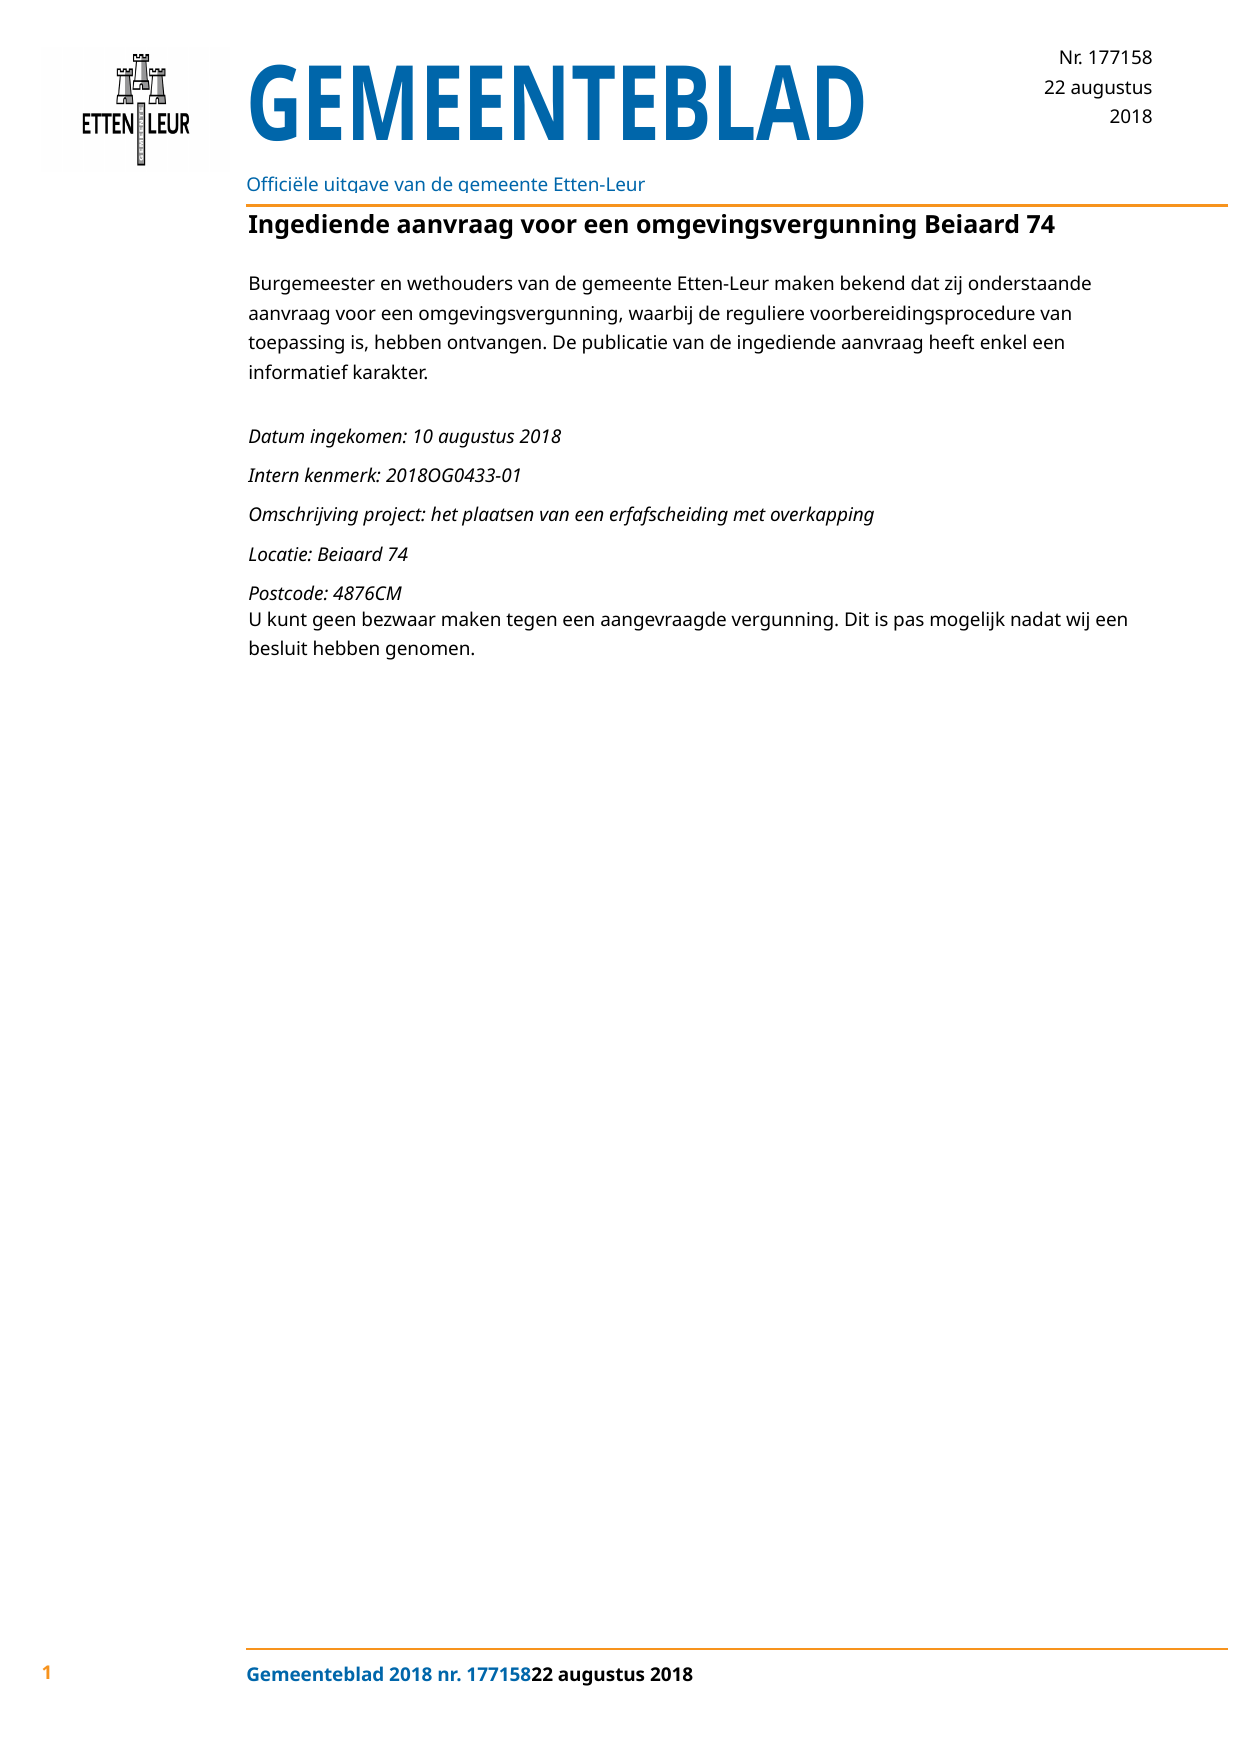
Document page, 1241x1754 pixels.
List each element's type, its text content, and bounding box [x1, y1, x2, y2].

text Ingediende aanvraag voor een omgevingsvergunning Beiaard 74 [248, 207, 1152, 241]
text Datum ingekomen: 10 augustus 2018 [248, 423, 1152, 449]
text Omschrijving project: het plaatsen van een erfafscheiding met overkapping [248, 502, 1152, 527]
picture [41, 47, 231, 172]
text Intern kenmerk: 2018OG0433-01 [248, 462, 1152, 488]
text Locatie: Beiaard 74 [248, 541, 1152, 567]
text Burgemeester en wethouders van de gemeente Etten-Leur maken bekend dat zij onderstaande aanvraag voor een omgevingsvergunning, waarbij de reguliere voorbereidingsprocedure van toepassing is, hebben ontvangen. De publicatie van de ingediende aanvraag heeft enkel een informatief karakter. [248, 270, 1152, 385]
text Postcode: 4876CM [248, 580, 1152, 606]
text U kunt geen bezwaar maken tegen een aangevraagde vergunning. Dit is pas mogelijk nadat wij een besluit hebben genomen. [248, 606, 1152, 661]
